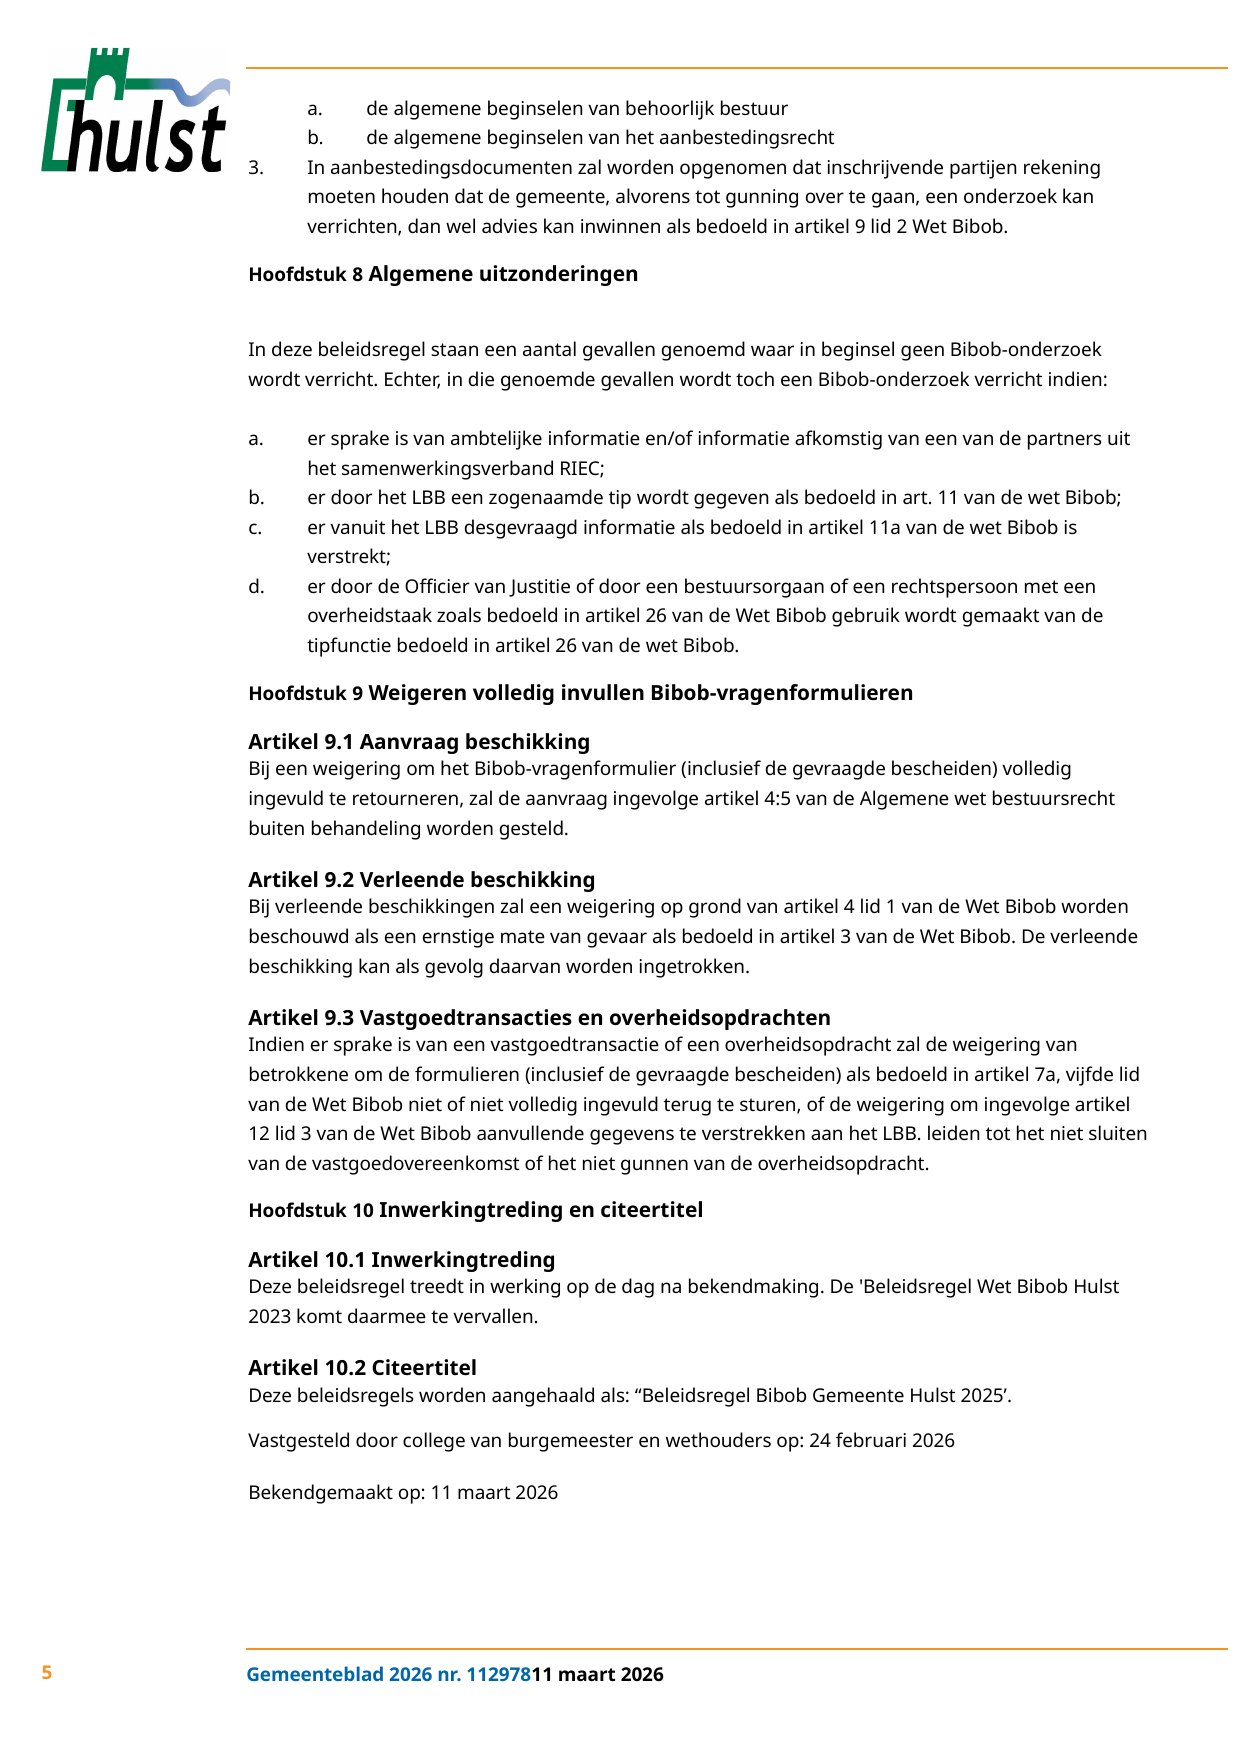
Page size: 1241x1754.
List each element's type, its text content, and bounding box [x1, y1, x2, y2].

list er door de Officier van Justitie of door een bestuursorgaan of een rechtspersoon met een overheidstaak zoals bedoeld in artikel 26 van de Wet Bibob gebruik wordt gemaakt van de tipfunctie bedoeld in artikel 26 van de wet Bibob. [248, 573, 1152, 658]
list er sprake is van ambtelijke informatie en/of informatie afkomstig van een van de partners uit het samenwerkingsverband RIEC; [248, 425, 1152, 481]
text Hoofdstuk 8 Algemene uitzonderingen [248, 259, 1152, 287]
list er door het LBB een zogenaamde tip wordt gegeven als bedoeld in art. 11 van de wet Bibob; [248, 484, 1152, 510]
text Bij een weigering om het Bibob-vragenformulier (inclusief de gevraagde bescheiden) volledig ingevuld te retourneren, zal de aanvraag ingevolge artikel 4:5 van de Algemene wet bestuursrecht buiten behandeling worden gesteld. [248, 756, 1152, 841]
text Deze beleidsregel treedt in werking op de dag na bekendmaking. De 'Beleidsregel Wet Bibob Hulst 2023 komt daarmee te vervallen. [248, 1273, 1152, 1329]
list de algemene beginselen van behoorlijk bestuur [307, 95, 1152, 121]
text Artikel 10.1 Inwerkingtreding [248, 1245, 1152, 1273]
list er vanuit het LBB desgevraagd informatie als bedoeld in artikel 11a van de wet Bibob is verstrekt; [248, 514, 1152, 569]
text Hoofdstuk 10 Inwerkingtreding en citeertitel [248, 1196, 1152, 1224]
text Vastgesteld door college van burgemeester en wethouders op: 24 februari 2026 [248, 1427, 1152, 1453]
list In aanbestedingsdocumenten zal worden opgenomen dat inschrijvende partijen rekening moeten houden dat de gemeente, alvorens tot gunning over te gaan, een onderzoek kan verrichten, dan wel advies kan inwinnen als bedoeld in artikel 9 lid 2 Wet Bibob. [248, 154, 1152, 239]
text Artikel 10.2 Citeertitel [248, 1353, 1152, 1382]
text Hoofdstuk 9 Weigeren volledig invullen Bibob-vragenformulieren [248, 678, 1152, 706]
text Bij verleende beschikkingen zal een weigering op grond van artikel 4 lid 1 van de Wet Bibob worden beschouwd als een ernstige mate van gevaar als bedoeld in artikel 3 van de Wet Bibob. De verleende beschikking kan als gevolg daarvan worden ingetrokken. [248, 894, 1152, 978]
text Artikel 9.3 Vastgoedtransacties en overheidsopdrachten [248, 1003, 1152, 1032]
text Indien er sprake is van een vastgoedtransactie of een overheidsopdracht zal de weigering van betrokkene om de formulieren (inclusief de gevraagde bescheiden) als bedoeld in artikel 7a, vijfde lid van de Wet Bibob niet of niet volledig ingevuld terug te sturen, of de weigering om ingevolge artikel 12 lid 3 van de Wet Bibob aanvullende gegevens te verstrekken aan het LBB. leiden tot het niet sluiten van de vastgoedovereenkomst of het niet gunnen van de overheidsopdracht. [248, 1032, 1152, 1176]
picture [41, 47, 231, 172]
text Artikel 9.2 Verleende beschikking [248, 865, 1152, 894]
text Bekendgemaakt op: 11 maart 2026 [248, 1479, 1152, 1504]
text Artikel 9.1 Aanvraag beschikking [248, 727, 1152, 756]
list de algemene beginselen van het aanbestedingsrecht [307, 124, 1152, 150]
text Deze beleidsregels worden aangehaald als: “Beleidsregel Bibob Gemeente Hulst 2025’. [248, 1382, 1152, 1407]
text In deze beleidsregel staan een aantal gevallen genoemd waar in beginsel geen Bibob-onderzoek wordt verricht. Echter, in die genoemde gevallen wordt toch een Bibob-onderzoek verricht indien: [248, 336, 1152, 392]
